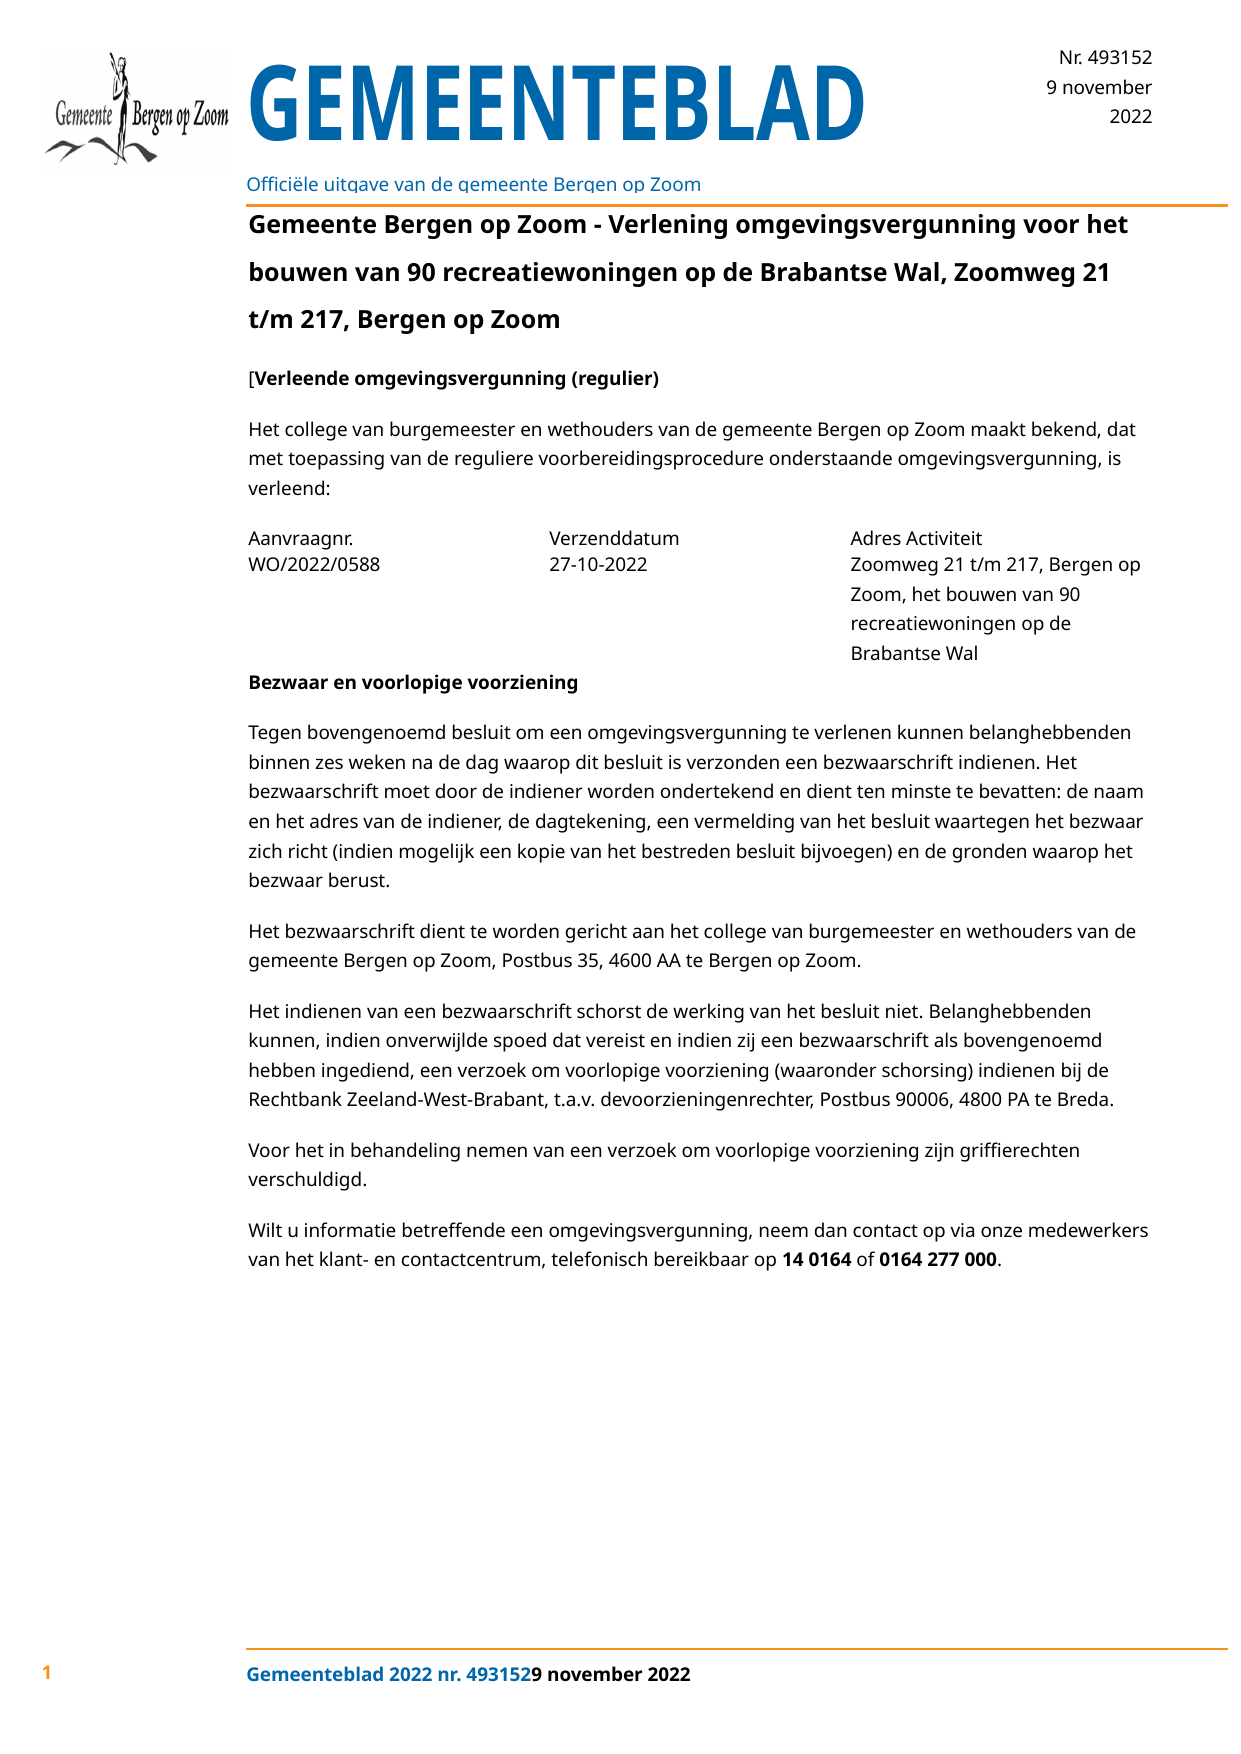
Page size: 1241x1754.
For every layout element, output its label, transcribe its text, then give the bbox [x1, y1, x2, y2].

text Tegen bovengenoemd besluit om een omgevingsvergunning te verlenen kunnen belanghebbenden binnen zes weken na de dag waarop dit besluit is verzonden een bezwaarschrift indienen. Het bezwaarschrift moet door de indiener worden ondertekend en dient ten minste te bevatten: de naam en het adres van de indiener, de dagtekening, een vermelding van het besluit waartegen het bezwaar zich richt (indien mogelijk een kopie van het bestreden besluit bijvoegen) en de gronden waarop het bezwaar berust. [248, 719, 1152, 893]
text Het indienen van een bezwaarschrift schorst de werking van het besluit niet. Belanghebbenden kunnen, indien onverwijlde spoed dat vereist en indien zij een bezwaarschrift als bovengenoemd hebben ingediend, een verzoek om voorlopige voorziening (waaronder schorsing) indienen bij de Rechtbank Zeeland-West-Brabant, t.a.v. devoorzieningenrechter, Postbus 90006, 4800 PA te Breda. [248, 998, 1152, 1112]
table_cell WO/2022/0588 [248, 551, 549, 666]
text Het college van burgemeester en wethouders van de gemeente Bergen op Zoom maakt bekend, dat met toepassing van de reguliere voorbereidingsprocedure onderstaande omgevingsvergunning, is verleend: [248, 416, 1152, 501]
text Het bezwaarschrift dient te worden gericht aan het college van burgemeester en wethouders van de gemeente Bergen op Zoom, Postbus 35, 4600 AA te Bergen op Zoom. [248, 918, 1152, 973]
table_header Aanvraagnr. [248, 526, 549, 551]
table_header Adres Activiteit [850, 526, 1152, 551]
text Bezwaar en voorlopige voorziening [248, 669, 1152, 695]
table_cell 27-10-2022 [549, 551, 850, 666]
text [Verleende omgevingsvergunning (regulier) [248, 366, 1152, 391]
text Wilt u informatie betreffende een omgevingsvergunning, neem dan contact op via onze medewerkers van het klant- en contactcentrum, telefonisch bereikbaar op 14 0164 of 0164 277 000. [248, 1217, 1152, 1272]
table_cell Zoomweg 21 t/m 217, Bergen op Zoom, het bouwen van 90 recreatiewoningen op de Brabantse Wal [850, 551, 1152, 666]
picture [41, 47, 231, 172]
text Gemeente Bergen op Zoom - Verlening omgevingsvergunning voor het bouwen van 90 recreatiewoningen op de Brabantse Wal, Zoomweg 21 t/m 217, Bergen op Zoom [248, 207, 1152, 336]
table_header Verzenddatum [549, 526, 850, 551]
text Voor het in behandeling nemen van een verzoek om voorlopige voorziening zijn griffierechten verschuldigd. [248, 1137, 1152, 1192]
